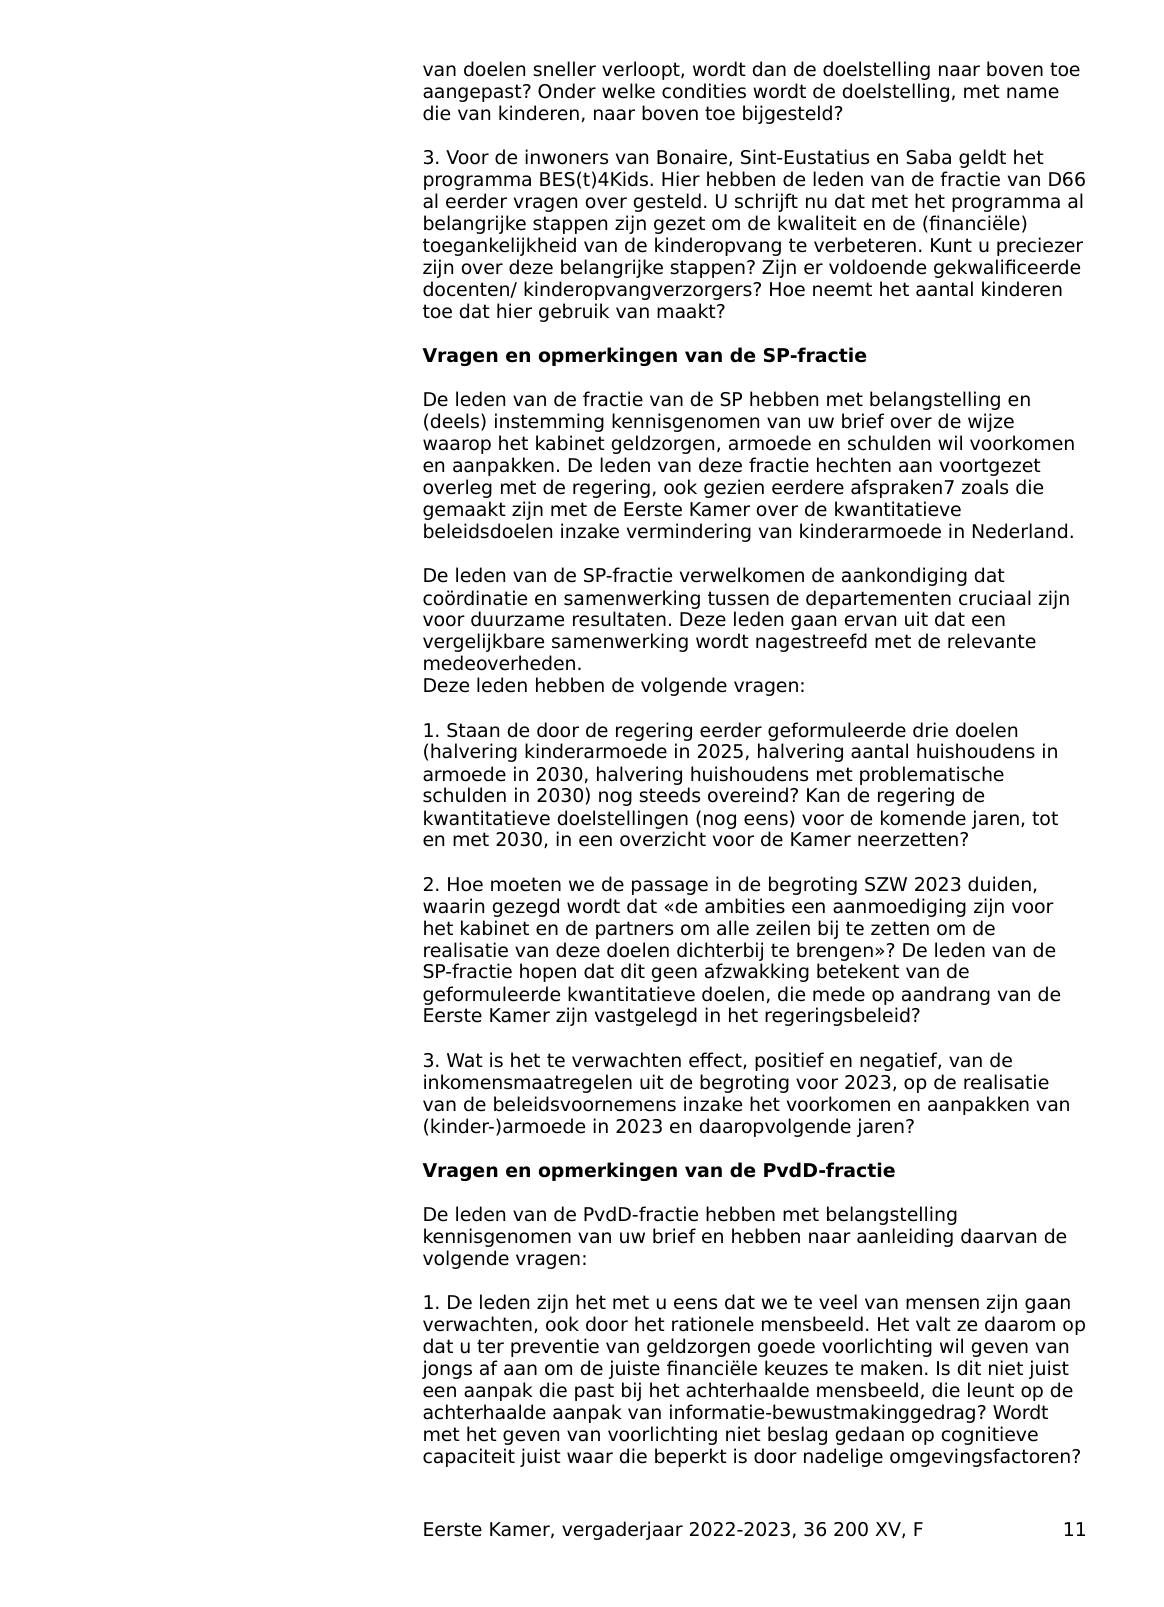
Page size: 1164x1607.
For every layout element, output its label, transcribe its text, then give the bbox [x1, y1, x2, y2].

text De leden van de fractie van de SP hebben met belangstelling en (deels) instemming kennisgenomen van uw brief over de wijze waarop het kabinet geldzorgen, armoede en schulden wil voorkomen en aanpakken. De leden van deze fractie hechten aan voortgezet overleg met de regering, ook gezien eerdere afspraken7 zoals die gemaakt zijn met de Eerste Kamer over de kwantitatieve beleidsdoelen inzake vermindering van kinderarmoede in Nederland. [422, 389, 1087, 543]
text van doelen sneller verloopt, wordt dan de doelstelling naar boven toe aangepast? Onder welke condities wordt de doelstelling, met name die van kinderen, naar boven toe bijgesteld? [422, 59, 1087, 125]
text Deze leden hebben de volgende vragen: [422, 675, 1087, 697]
text 1. De leden zijn het met u eens dat we te veel van mensen zijn gaan verwachten, ook door het rationele mensbeeld. Het valt ze daarom op dat u ter preventie van geldzorgen goede voorlichting wil geven van jongs af aan om de juiste financiële keuzes te maken. Is dit niet juist een aanpak die past bij het achterhaalde mensbeeld, die leunt op de achterhaalde aanpak van informatie-bewustmakinggedrag? Wordt met het geven van voorlichting niet beslag gedaan op cognitieve capaciteit juist waar die beperkt is door nadelige omgevingsfactoren? [422, 1292, 1087, 1468]
text 3. Voor de inwoners van Bonaire, Sint-Eustatius en Saba geldt het programma BES(t)4Kids. Hier hebben de leden van de fractie van D66 al eerder vragen over gesteld. U schrijft nu dat met het programma al belangrijke stappen zijn gezet om de kwaliteit en de (financiële) toegankelijkheid van de kinderopvang te verbeteren. Kunt u preciezer zijn over deze belangrijke stappen? Zijn er voldoende gekwalificeerde docenten/ kinderopvangverzorgers? Hoe neemt het aantal kinderen toe dat hier gebruik van maakt? [422, 147, 1087, 323]
text 3. Wat is het te verwachten effect, positief en negatief, van de inkomensmaatregelen uit de begroting voor 2023, op de realisatie van de beleidsvoornemens inzake het voorkomen en aanpakken van (kinder-)armoede in 2023 en daaropvolgende jaren? [422, 1049, 1087, 1137]
subtitle Vragen en opmerkingen van de SP-fractie [422, 345, 1087, 367]
text 1. Staan de door de regering eerder geformuleerde drie doelen (halvering kinderarmoede in 2025, halvering aantal huishoudens in armoede in 2030, halvering huishoudens met problematische schulden in 2030) nog steeds overeind? Kan de regering de kwantitatieve doelstellingen (nog eens) voor de komende jaren, tot en met 2030, in een overzicht voor de Kamer neerzetten? [422, 719, 1087, 851]
text 2. Hoe moeten we de passage in de begroting SZW 2023 duiden, waarin gezegd wordt dat «de ambities een aanmoediging zijn voor het kabinet en de partners om alle zeilen bij te zetten om de realisatie van deze doelen dichterbij te brengen»? De leden van de SP-fractie hopen dat dit geen afzwakking betekent van de geformuleerde kwantitatieve doelen, die mede op aandrang van de Eerste Kamer zijn vastgelegd in het regeringsbeleid? [422, 873, 1087, 1027]
text De leden van de SP-fractie verwelkomen de aankondiging dat coördinatie en samenwerking tussen de departementen cruciaal zijn voor duurzame resultaten. Deze leden gaan ervan uit dat een vergelijkbare samenwerking wordt nagestreefd met de relevante medeoverheden. [422, 565, 1087, 675]
text De leden van de PvdD-fractie hebben met belangstelling kennisgenomen van uw brief en hebben naar aanleiding daarvan de volgende vragen: [422, 1204, 1087, 1270]
subtitle Vragen en opmerkingen van de PvdD-fractie [422, 1160, 1087, 1182]
